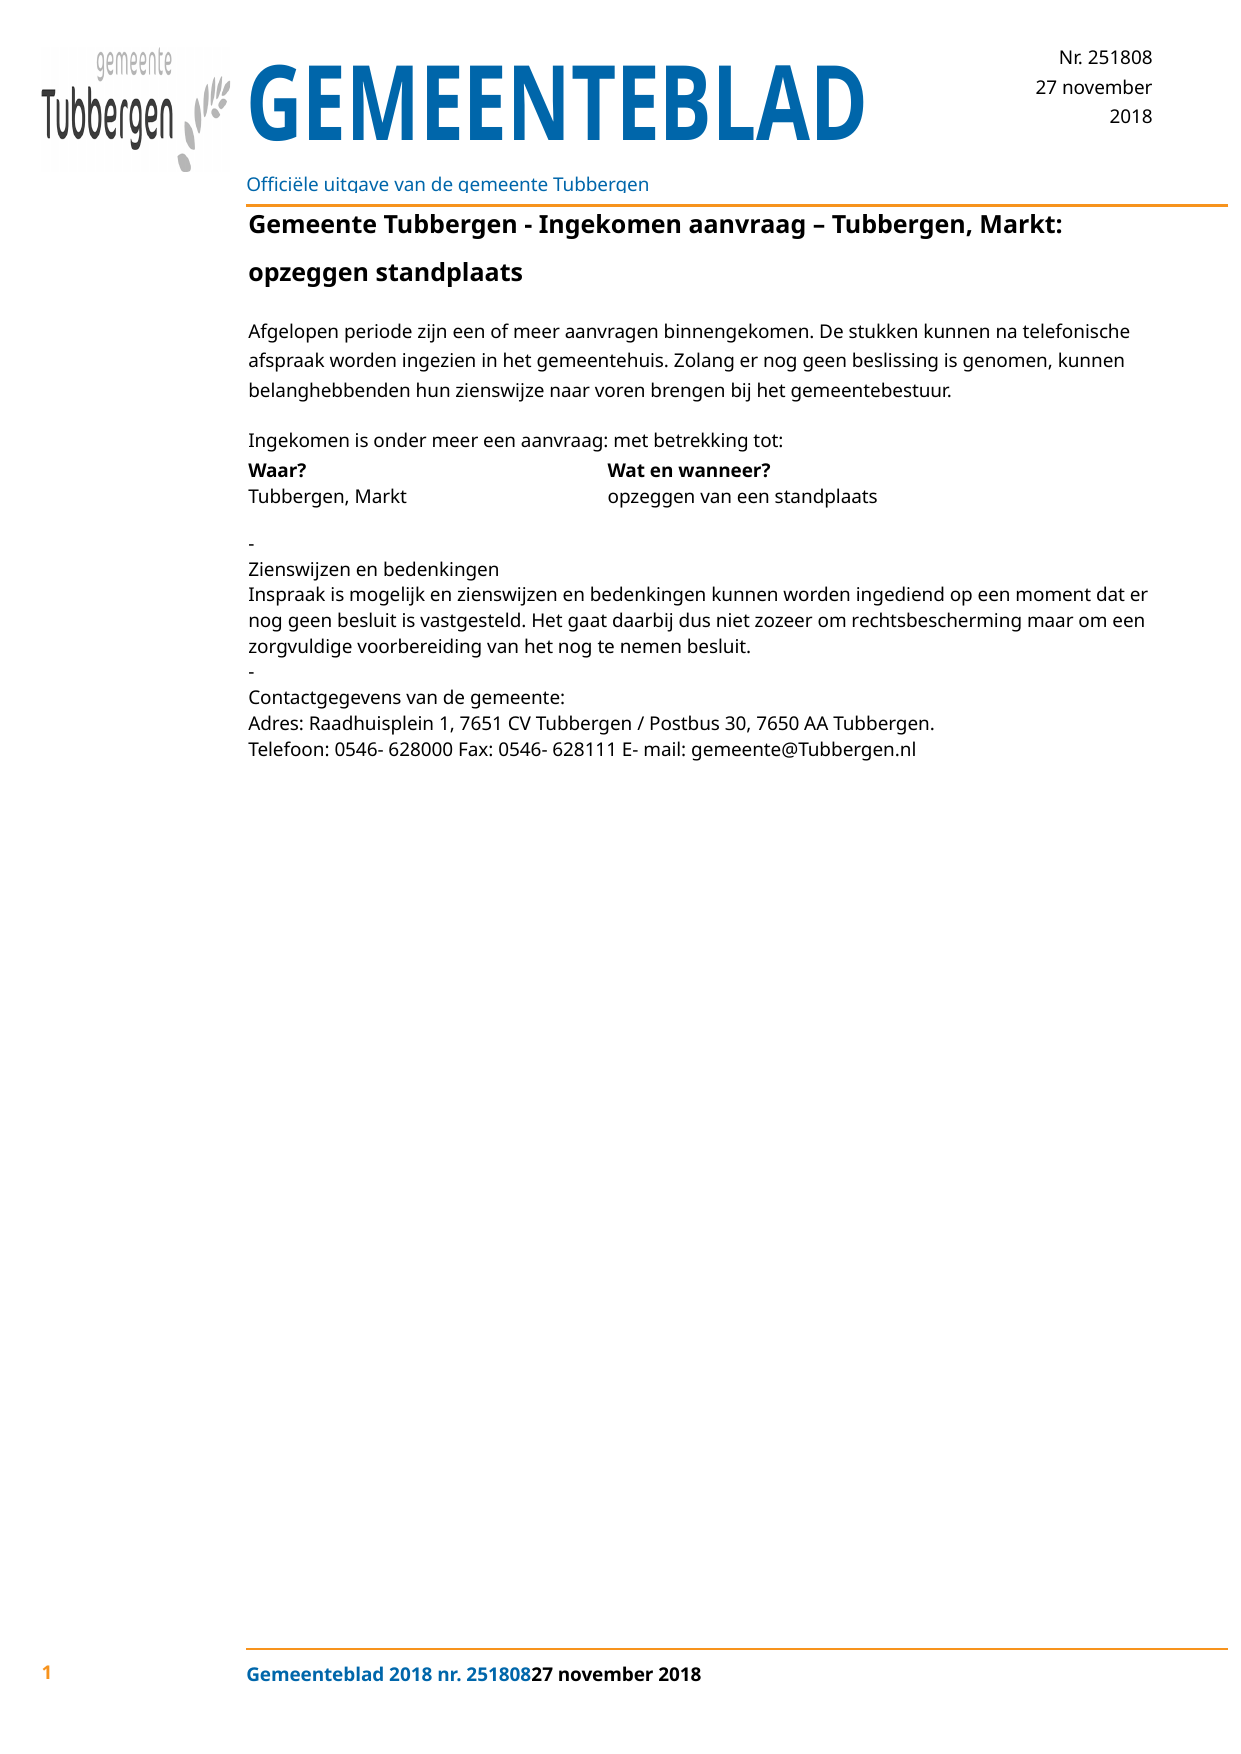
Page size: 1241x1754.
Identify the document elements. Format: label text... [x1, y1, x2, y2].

text Ingekomen is onder meer een aanvraag: met betrekking tot: [248, 427, 1152, 453]
text Telefoon: 0546- 628000 Fax: 0546- 628111 E- mail: gemeente@Tubbergen.nl [248, 736, 1152, 762]
text - [248, 659, 1152, 684]
table_cell opzeggen van een standplaats [608, 483, 1152, 509]
table_header Wat en wanneer? [608, 457, 1152, 483]
text Contactgegevens van de gemeente: [248, 684, 1152, 710]
text Adres: Raadhuisplein 1, 7651 CV Tubbergen / Postbus 30, 7650 AA Tubbergen. [248, 710, 1152, 736]
text Zienswijzen en bedenkingen [248, 556, 1152, 582]
table_cell Tubbergen, Markt [248, 483, 607, 509]
text - [248, 530, 1152, 556]
picture [41, 47, 231, 172]
table_header Waar? [248, 457, 607, 483]
text Gemeente Tubbergen - Ingekomen aanvraag – Tubbergen, Markt: opzeggen standplaats [248, 207, 1152, 288]
text Afgelopen periode zijn een of meer aanvragen binnengekomen. De stukken kunnen na telefonische afspraak worden ingezien in het gemeentehuis. Zolang er nog geen beslissing is genomen, kunnen belanghebbenden hun zienswijze naar voren brengen bij het gemeentebestuur. [248, 318, 1152, 403]
text Inspraak is mogelijk en zienswijzen en bedenkingen kunnen worden ingediend op een moment dat er nog geen besluit is vastgesteld. Het gaat daarbij dus niet zozeer om rechtsbescherming maar om een zorgvuldige voorbereiding van het nog te nemen besluit. [248, 582, 1152, 659]
